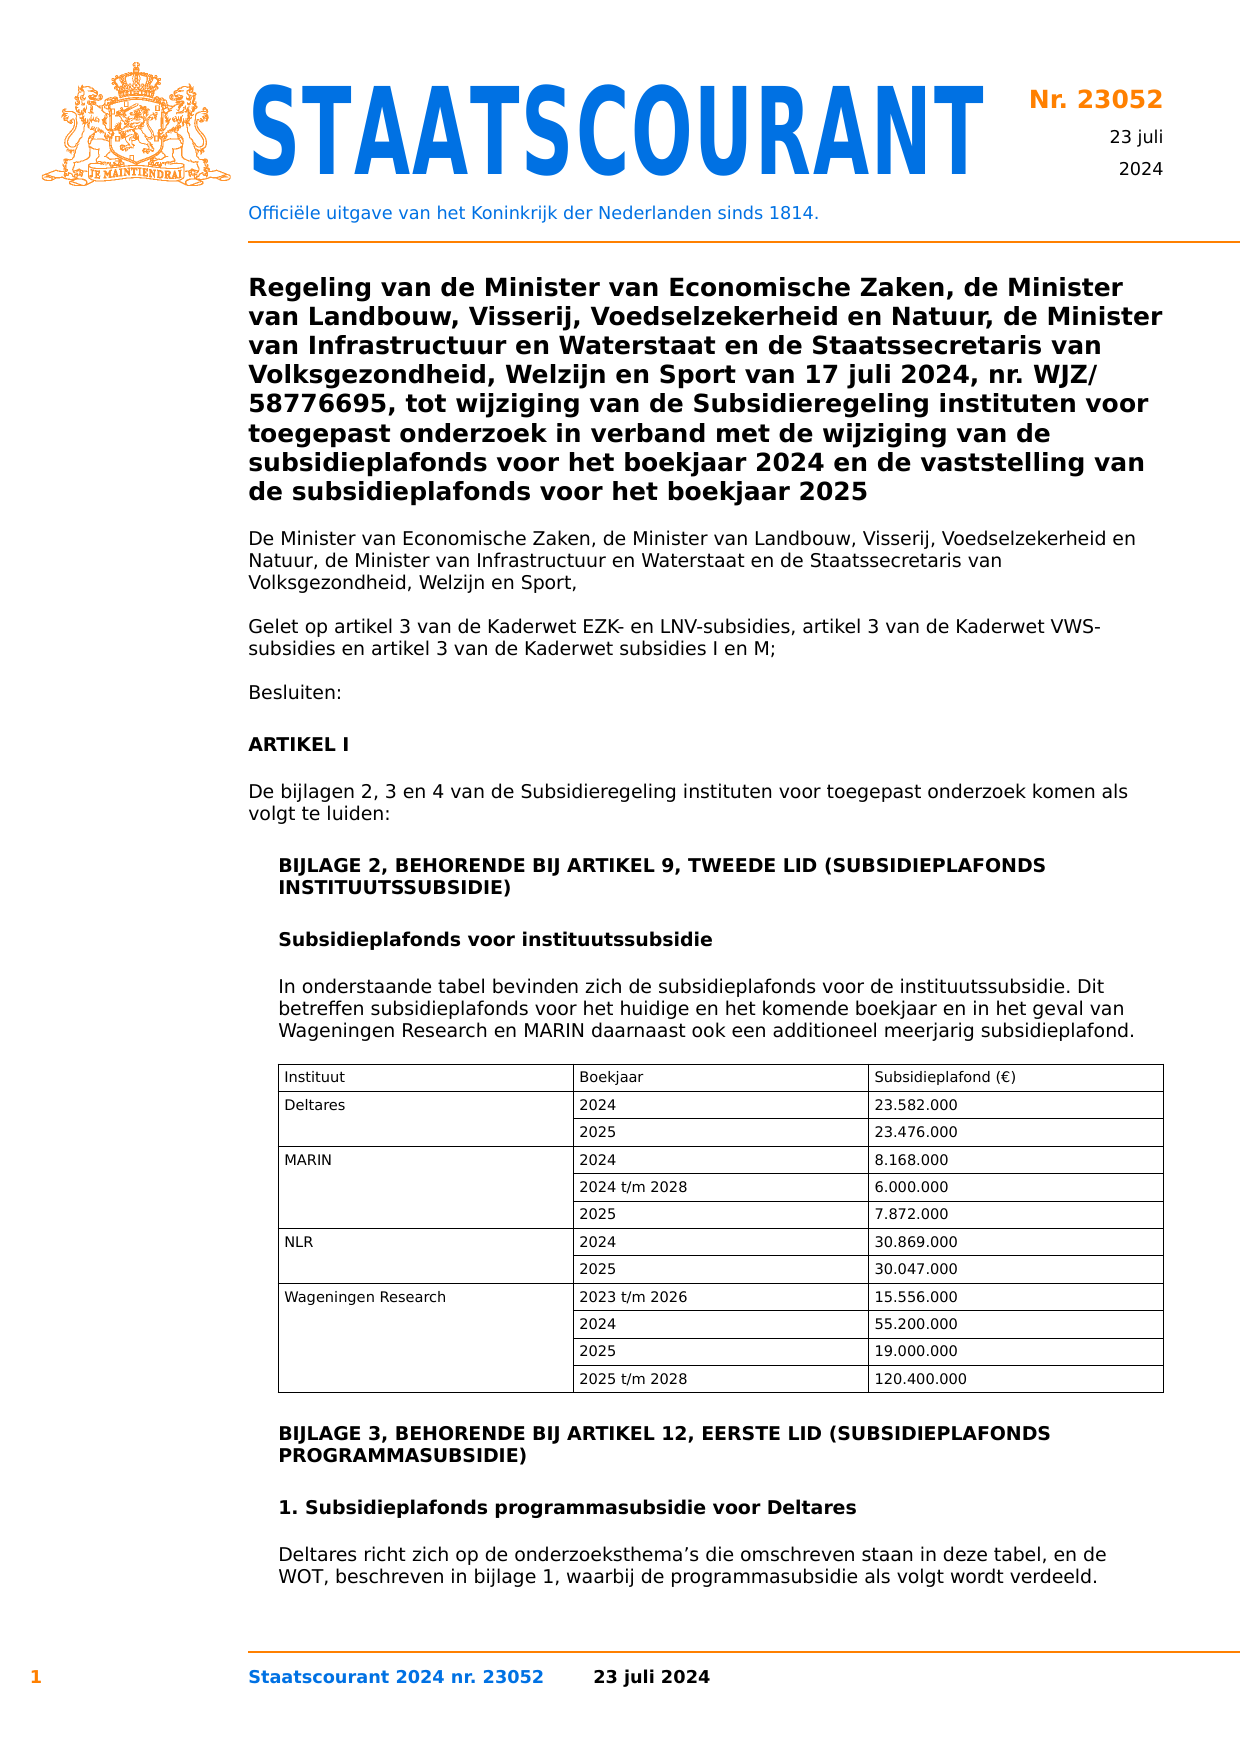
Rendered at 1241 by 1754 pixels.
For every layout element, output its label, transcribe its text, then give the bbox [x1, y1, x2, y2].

table_cell 15.556.000 [869, 1284, 1163, 1310]
table_cell 2025 [574, 1202, 868, 1228]
table_cell 2025 [574, 1256, 868, 1283]
table_cell NLR [279, 1229, 573, 1283]
text Besluiten: [248, 682, 1163, 704]
table_cell 2025 [574, 1119, 868, 1146]
subtitle Regeling van de Minister van Economische Zaken, de Minister van Landbouw, Visserij, Voedselzekerheid en Natuur, de Minister van Infrastructuur en Waterstaat en de Staatssecretaris van Volksgezondheid, Welzijn en Sport van 17 juli 2024, nr. WJZ/ 58776695, tot wijziging van de Subsidieregeling instituten voor toegepast onderzoek in verband met de wijziging van de subsidieplafonds voor het boekjaar 2024 en de vaststelling van de subsidieplafonds voor het boekjaar 2025 [248, 273, 1163, 506]
table_cell 30.869.000 [869, 1229, 1163, 1255]
table_cell 23.582.000 [869, 1092, 1163, 1118]
table_header Instituut [279, 1065, 573, 1091]
table_cell 2024 [574, 1229, 868, 1255]
subtitle BIJLAGE 2, BEHORENDE BIJ ARTIKEL 9, TWEEDE LID (SUBSIDIEPLAFONDS INSTITUUTSSUBSIDIE) [278, 855, 1163, 899]
text Deltares richt zich op de onderzoeksthema’s die omschreven staan in deze tabel, en de WOT, beschreven in bijlage 1, waarbij de programmasubsidie als volgt wordt verdeeld. [278, 1544, 1163, 1588]
table_cell 2024 t/m 2028 [574, 1174, 868, 1201]
table_cell 19.000.000 [869, 1339, 1163, 1365]
table_cell MARIN [279, 1147, 573, 1228]
table_cell Wageningen Research [279, 1284, 573, 1392]
subtitle ARTIKEL I [248, 734, 1163, 756]
table_cell 2025 [574, 1339, 868, 1365]
table_cell 23.476.000 [869, 1119, 1163, 1146]
table_cell 30.047.000 [869, 1256, 1163, 1283]
table_header [25, 62, 248, 241]
table_cell 2024 [574, 1147, 868, 1173]
subtitle BIJLAGE 3, BEHORENDE BIJ ARTIKEL 12, EERSTE LID (SUBSIDIEPLAFONDS PROGRAMMASUBSIDIE) [278, 1423, 1163, 1467]
text De bijlagen 2, 3 en 4 van de Subsidieregeling instituten voor toegepast onderzoek komen als volgt te luiden: [248, 781, 1163, 825]
table_header Nr. 23052 [998, 62, 1240, 121]
table_cell Officiële uitgave van het Koninkrijk der Nederlanden sinds 1814. [248, 203, 1240, 241]
table_cell 8.168.000 [869, 1147, 1163, 1173]
table_cell 6.000.000 [869, 1174, 1163, 1201]
table_cell 2024 [574, 1092, 868, 1118]
text De Minister van Economische Zaken, de Minister van Landbouw, Visserij, Voedselzekerheid en Natuur, de Minister van Infrastructuur en Waterstaat en de Staatssecretaris van Volksgezondheid, Welzijn en Sport, [248, 528, 1163, 594]
table_header Subsidieplafond (€) [869, 1065, 1163, 1091]
table_cell 2025 t/m 2028 [574, 1366, 868, 1392]
table_cell 2024 [998, 153, 1240, 203]
table_cell 2024 [574, 1311, 868, 1337]
table_header Boekjaar [574, 1065, 868, 1091]
table_cell 55.200.000 [869, 1311, 1163, 1337]
table_header STAATSCOURANT [248, 62, 998, 203]
table_cell Deltares [279, 1092, 573, 1146]
subtitle 1. Subsidieplafonds programmasubsidie voor Deltares [278, 1497, 1163, 1519]
text Gelet op artikel 3 van de Kaderwet EZK- en LNV-subsidies, artikel 3 van de Kaderwet VWS-subsidies en artikel 3 van de Kaderwet subsidies I en M; [248, 616, 1163, 660]
table_cell 23 juli [998, 121, 1240, 153]
text In onderstaande tabel bevinden zich de subsidieplafonds voor de instituutssubsidie. Dit betreffen subsidieplafonds voor het huidige en het komende boekjaar en in het geval van Wageningen Research en MARIN daarnaast ook een additioneel meerjarig subsidieplafond. [278, 976, 1163, 1042]
table_cell 7.872.000 [869, 1202, 1163, 1228]
table_cell 120.400.000 [869, 1366, 1163, 1392]
table_cell 2023 t/m 2026 [574, 1284, 868, 1310]
picture [41, 62, 231, 186]
subtitle Subsidieplafonds voor instituutssubsidie [278, 929, 1163, 951]
